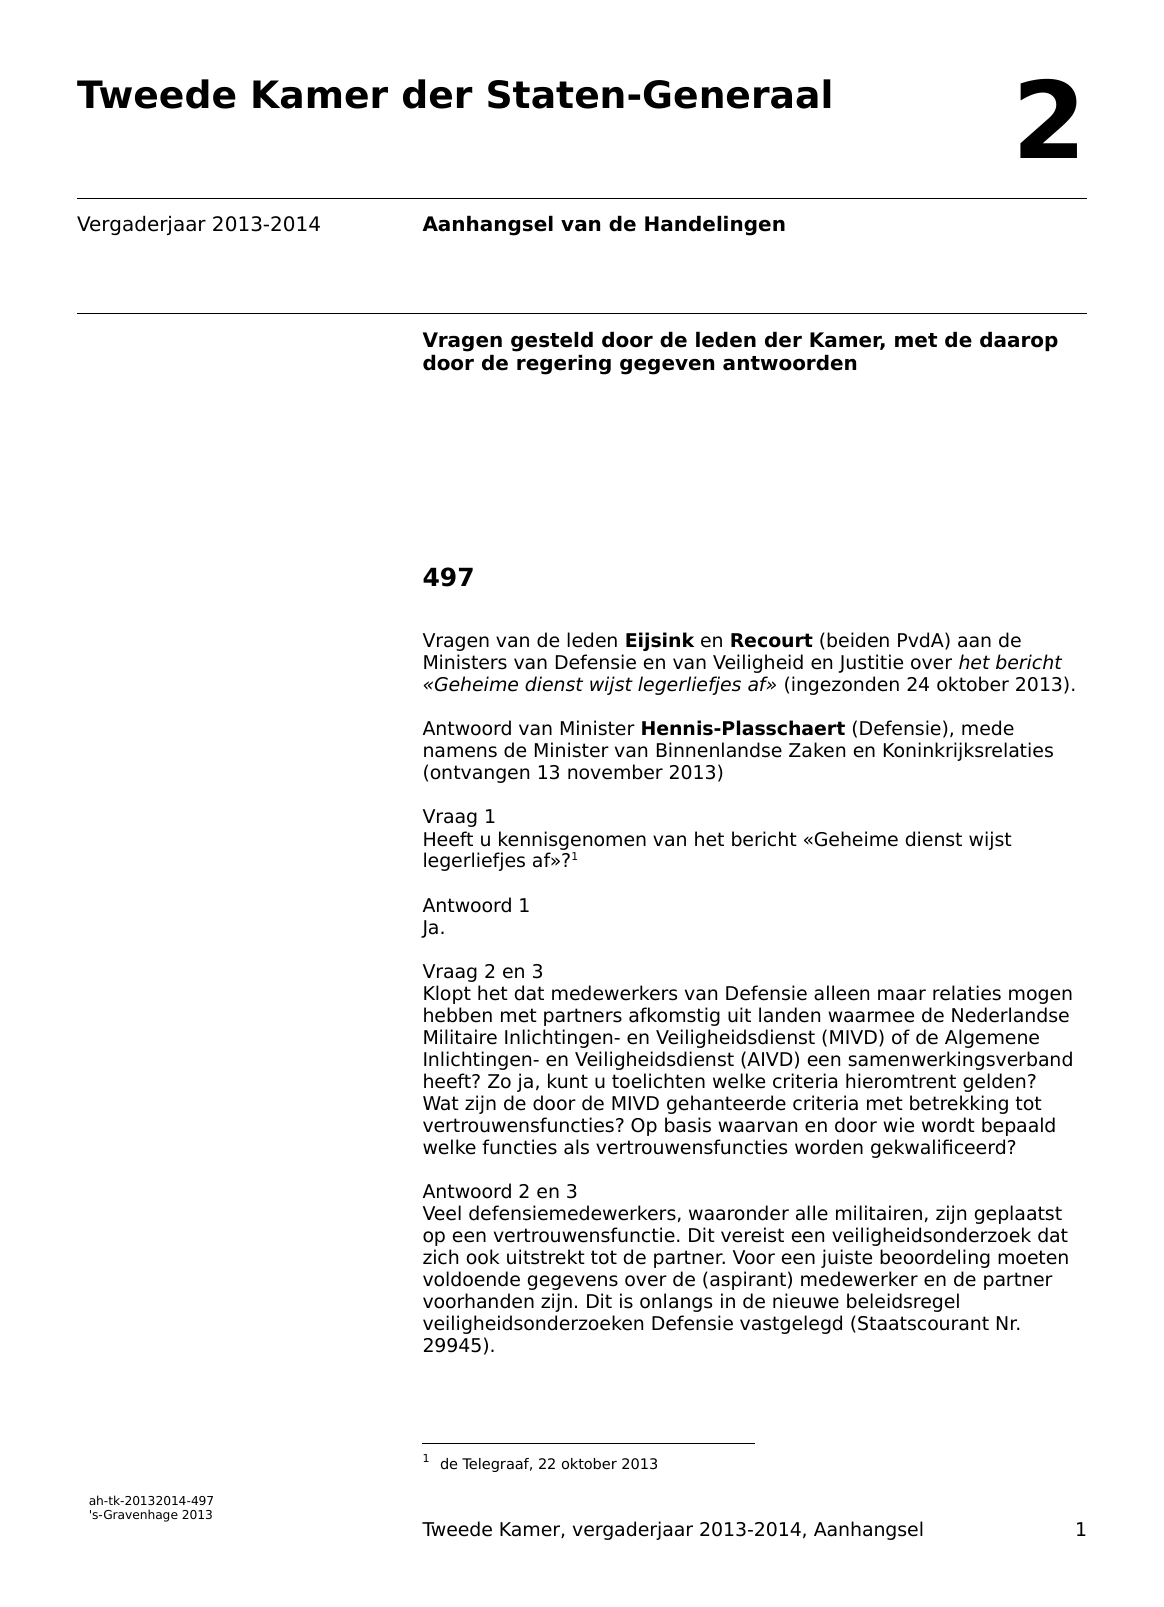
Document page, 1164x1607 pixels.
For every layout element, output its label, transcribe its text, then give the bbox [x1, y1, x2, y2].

text Antwoord 2 en 3 [422, 1181, 1087, 1203]
text Vraag 2 en 3 [422, 961, 1087, 983]
table_header 2 [886, 59, 1087, 198]
text Ja. [422, 917, 1087, 938]
text Klopt het dat medewerkers van Defensie alleen maar relaties mogen hebben met partners afkomstig uit landen waarmee de Nederlandse Militaire Inlichtingen- en Veiligheidsdienst (MIVD) of de Algemene Inlichtingen- en Veiligheidsdienst (AIVD) een samenwerkingsverband heeft? Zo ja, kunt u toelichten welke criteria hieromtrent gelden? [422, 983, 1087, 1093]
text ah-tk-20132014-497 [88, 1494, 323, 1508]
table_cell [77, 314, 422, 375]
text de Telegraaf, 22 oktober 2013 [422, 1452, 1087, 1474]
text Heeft u kennisgenomen van het bericht «Geheime dienst wijst legerliefjes af»? [422, 828, 1087, 872]
text Vraag 1 [422, 806, 1087, 828]
text Antwoord 1 [422, 894, 1087, 917]
text Veel defensiemedewerkers, waaronder alle militairen, zijn geplaatst op een vertrouwensfunctie. Dit vereist een veiligheidsonderzoek dat zich ook uitstrekt tot de partner. Voor een juiste beoordeling moeten voldoende gegevens over de (aspirant) medewerker en de partner voorhanden zijn. Dit is onlangs in de nieuwe beleidsregel veiligheidsonderzoeken Defensie vastgelegd (Staatscourant Nr. 29945). [422, 1203, 1087, 1357]
text 497 [422, 563, 1087, 592]
text 's-Gravenhage 2013 [88, 1508, 323, 1522]
table_cell Vragen gesteld door de leden der Kamer, met de daarop door de regering gegeven antwoorden [422, 314, 1087, 375]
table_cell Aanhangsel van de Handelingen [422, 199, 1087, 313]
table_header Tweede Kamer der Staten-Generaal [77, 59, 886, 198]
text Vragen van de leden Eijsink en Recourt (beiden PvdA) aan de Ministers van Defensie en van Veiligheid en Justitie over het bericht «Geheime dienst wijst legerliefjes af» (ingezonden 24 oktober 2013). [422, 630, 1087, 696]
text Wat zijn de door de MIVD gehanteerde criteria met betrekking tot vertrouwensfuncties? Op basis waarvan en door wie wordt bepaald welke functies als vertrouwensfuncties worden gekwalificeerd? [422, 1093, 1087, 1158]
table_cell Vergaderjaar 2013-2014 [77, 199, 422, 313]
text Antwoord van Minister Hennis-Plasschaert (Defensie), mede namens de Minister van Binnenlandse Zaken en Koninkrijksrelaties (ontvangen 13 november 2013) [422, 718, 1087, 784]
